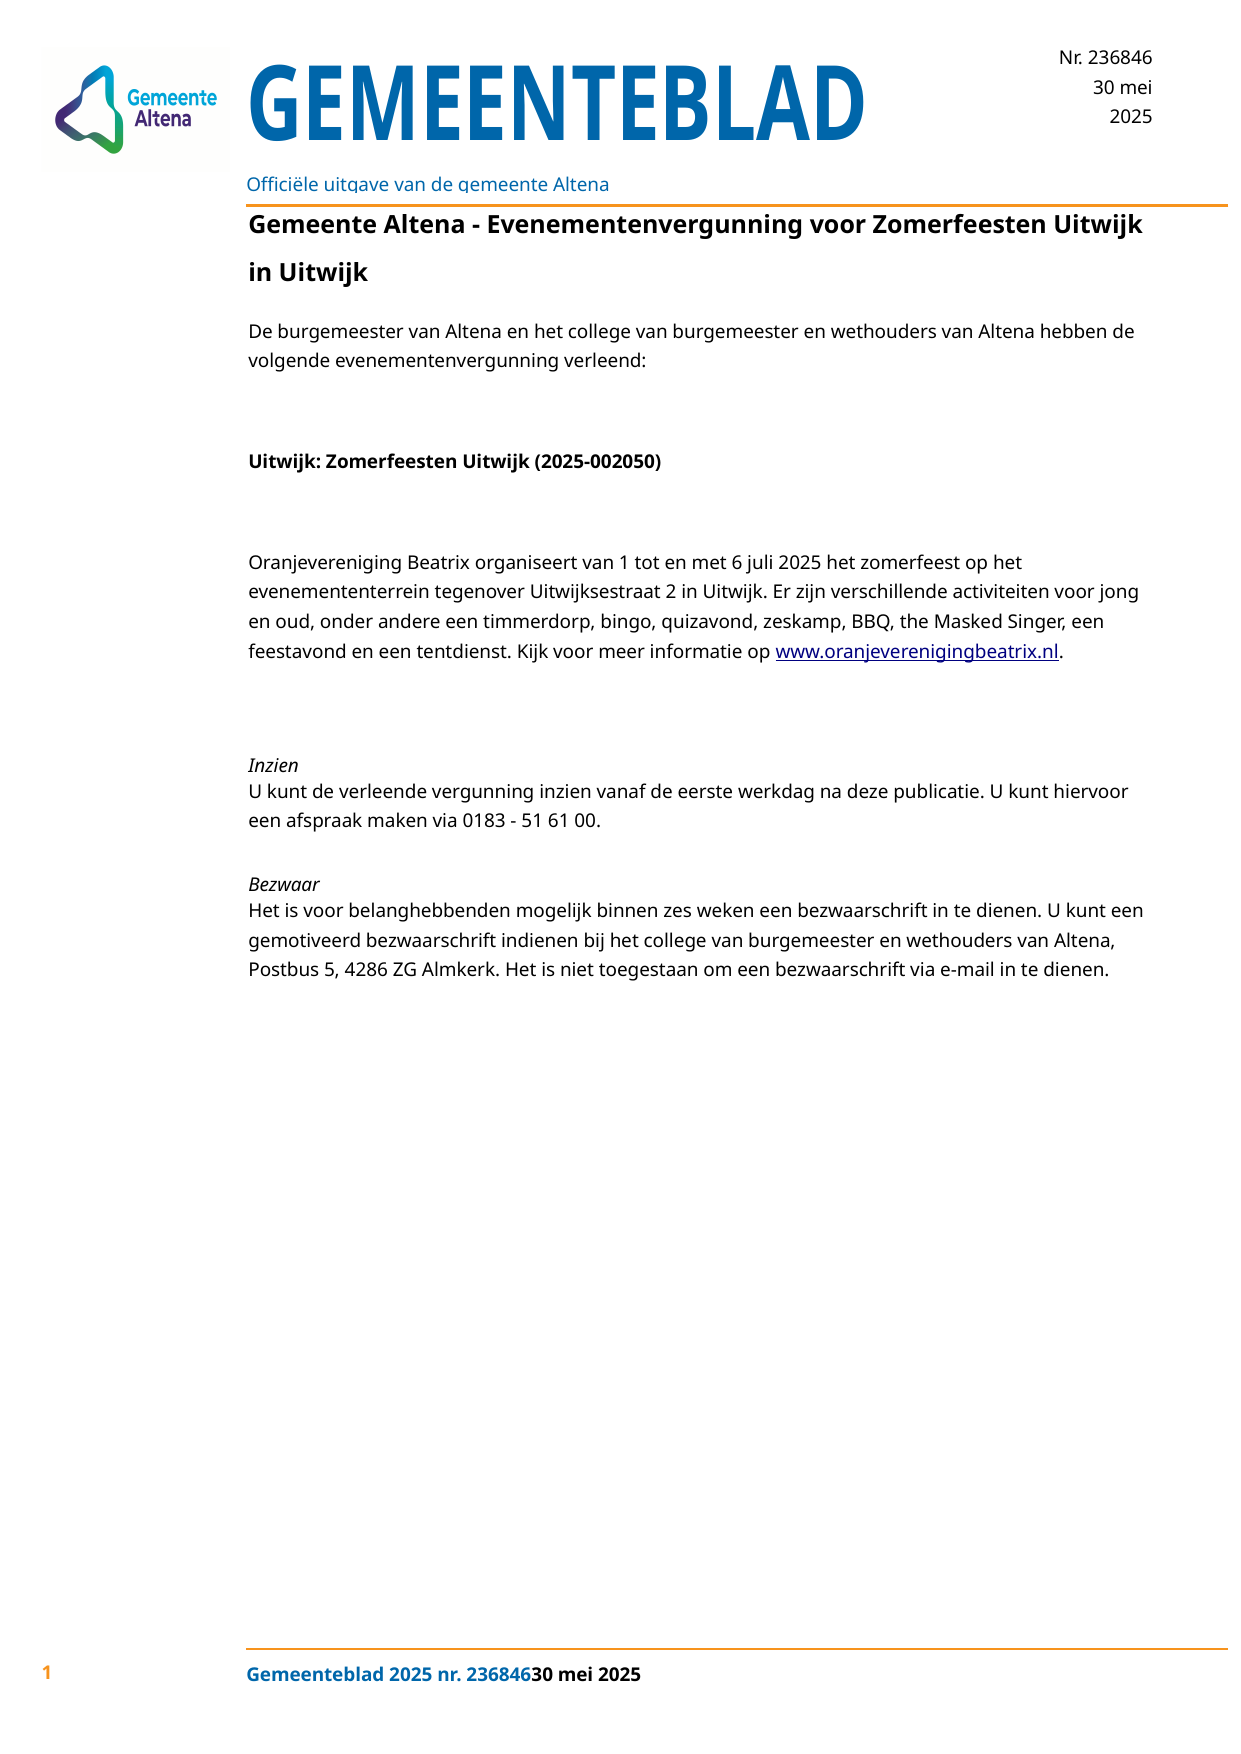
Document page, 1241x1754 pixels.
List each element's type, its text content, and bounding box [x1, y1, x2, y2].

text Oranjevereniging Beatrix organiseert van 1 tot en met 6 juli 2025 het zomerfeest op het evenemententerrein tegenover Uitwijksestraat 2 in Uitwijk. Er zijn verschillende activiteiten voor jong en oud, onder andere een timmerdorp, bingo, quizavond, zeskamp, BBQ, the Masked Singer, een feestavond en een tentdienst. Kijk voor meer informatie op www.oranjeverenigingbeatrix.nl. [248, 549, 1152, 664]
text Bezwaar [248, 872, 1152, 897]
text Inzien [248, 752, 1152, 778]
text Het is voor belanghebbenden mogelijk binnen zes weken een bezwaarschrift in te dienen. U kunt een gemotiveerd bezwaarschrift indienen bij het college van burgemeester en wethouders van Altena, Postbus 5, 4286 ZG Almkerk. Het is niet toegestaan om een bezwaarschrift via e-mail in te dienen. [248, 897, 1152, 982]
text Uitwijk: Zomerfeesten Uitwijk (2025-002050) [248, 448, 1152, 474]
text U kunt de verleende vergunning inzien vanaf de eerste werkdag na deze publicatie. U kunt hiervoor een afspraak maken via 0183 - 51 61 00. [248, 778, 1152, 833]
text Gemeente Altena - Evenementenvergunning voor Zomerfeesten Uitwijk in Uitwijk [248, 207, 1152, 288]
text De burgemeester van Altena en het college van burgemeester en wethouders van Altena hebben de volgende evenementenvergunning verleend: [248, 318, 1152, 373]
picture [41, 47, 231, 172]
